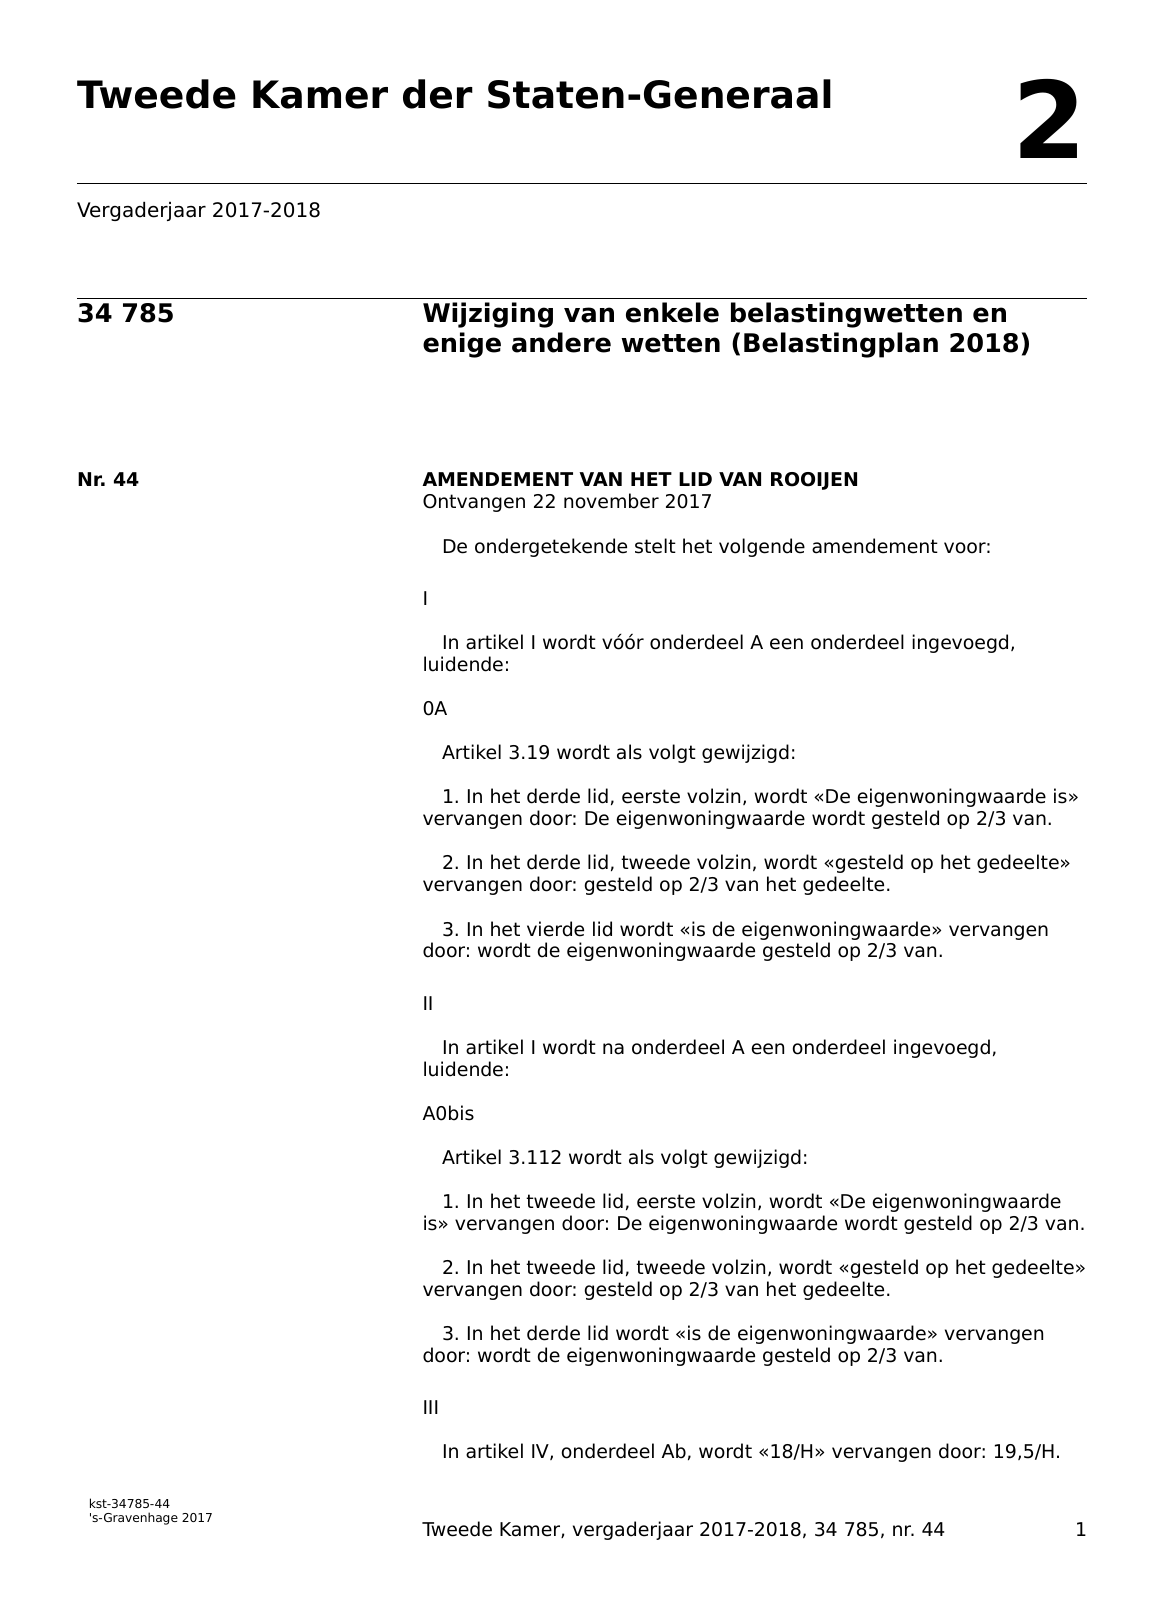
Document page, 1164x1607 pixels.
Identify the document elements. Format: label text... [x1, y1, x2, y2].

text In artikel I wordt vóór onderdeel A een onderdeel ingevoegd, luidende: [422, 632, 1087, 676]
text kst-34785-44 [88, 1497, 323, 1511]
text 1. In het derde lid, eerste volzin, wordt «De eigenwoningwaarde is» vervangen door: De eigenwoningwaarde wordt gesteld op 2/3 van. [422, 786, 1087, 830]
text Ontvangen 22 november 2017 [422, 491, 1087, 513]
subtitle 34 785 Wijziging van enkele belastingwetten en enige andere wetten (Belastingplan 2018) [77, 299, 1087, 358]
subtitle II [422, 992, 1087, 1014]
text In artikel I wordt na onderdeel A een onderdeel ingevoegd, luidende: [422, 1037, 1087, 1081]
text 's-Gravenhage 2017 [88, 1511, 323, 1525]
text 2. In het derde lid, tweede volzin, wordt «gesteld op het gedeelte» vervangen door: gesteld op 2/3 van het gedeelte. [422, 852, 1087, 896]
subtitle III [422, 1397, 1087, 1419]
text 3. In het derde lid wordt «is de eigenwoningwaarde» vervangen door: wordt de eigenwoningwaarde gesteld op 2/3 van. [422, 1323, 1087, 1367]
table_cell Vergaderjaar 2017-2018 [77, 184, 1087, 298]
text A0bis [422, 1103, 1087, 1125]
text 0A [422, 698, 1087, 720]
text Artikel 3.112 wordt als volgt gewijzigd: [422, 1147, 1087, 1169]
text 2. In het tweede lid, tweede volzin, wordt «gesteld op het gedeelte» vervangen door: gesteld op 2/3 van het gedeelte. [422, 1257, 1087, 1301]
text 1. In het tweede lid, eerste volzin, wordt «De eigenwoningwaarde is» vervangen door: De eigenwoningwaarde wordt gesteld op 2/3 van. [422, 1191, 1087, 1235]
text Artikel 3.19 wordt als volgt gewijzigd: [422, 742, 1087, 764]
text In artikel IV, onderdeel Ab, wordt «18/H» vervangen door: 19,5/H. [422, 1441, 1087, 1463]
table_header 2 [886, 59, 1087, 183]
text De ondergetekende stelt het volgende amendement voor: [422, 536, 1087, 557]
subtitle I [422, 587, 1087, 609]
table_header Tweede Kamer der Staten-Generaal [77, 59, 886, 183]
text 3. In het vierde lid wordt «is de eigenwoningwaarde» vervangen door: wordt de eigenwoningwaarde gesteld op 2/3 van. [422, 918, 1087, 962]
subtitle Nr. 44 AMENDEMENT VAN HET LID VAN ROOIJEN [77, 469, 1087, 491]
